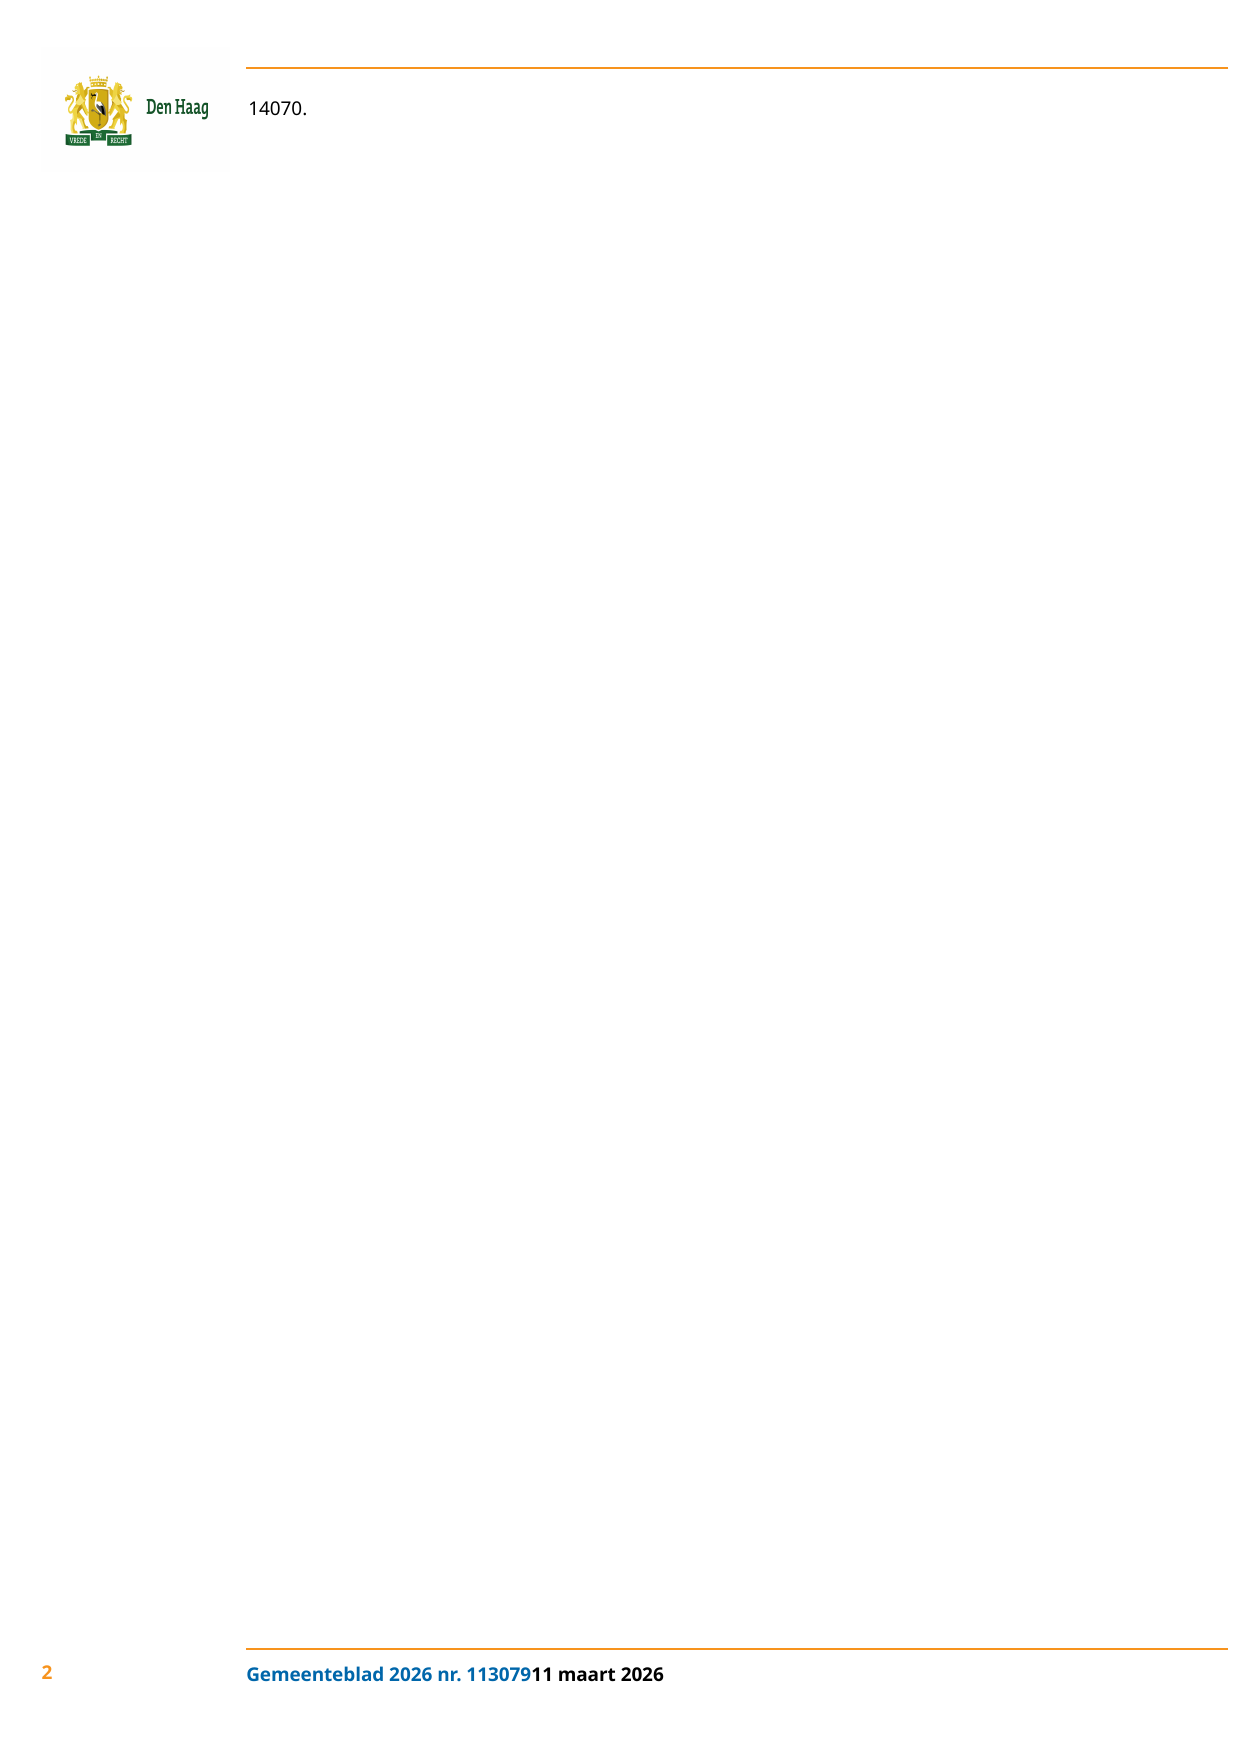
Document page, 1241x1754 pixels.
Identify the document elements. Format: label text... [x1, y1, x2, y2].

picture [41, 47, 231, 172]
text 14070. [248, 95, 1152, 121]
